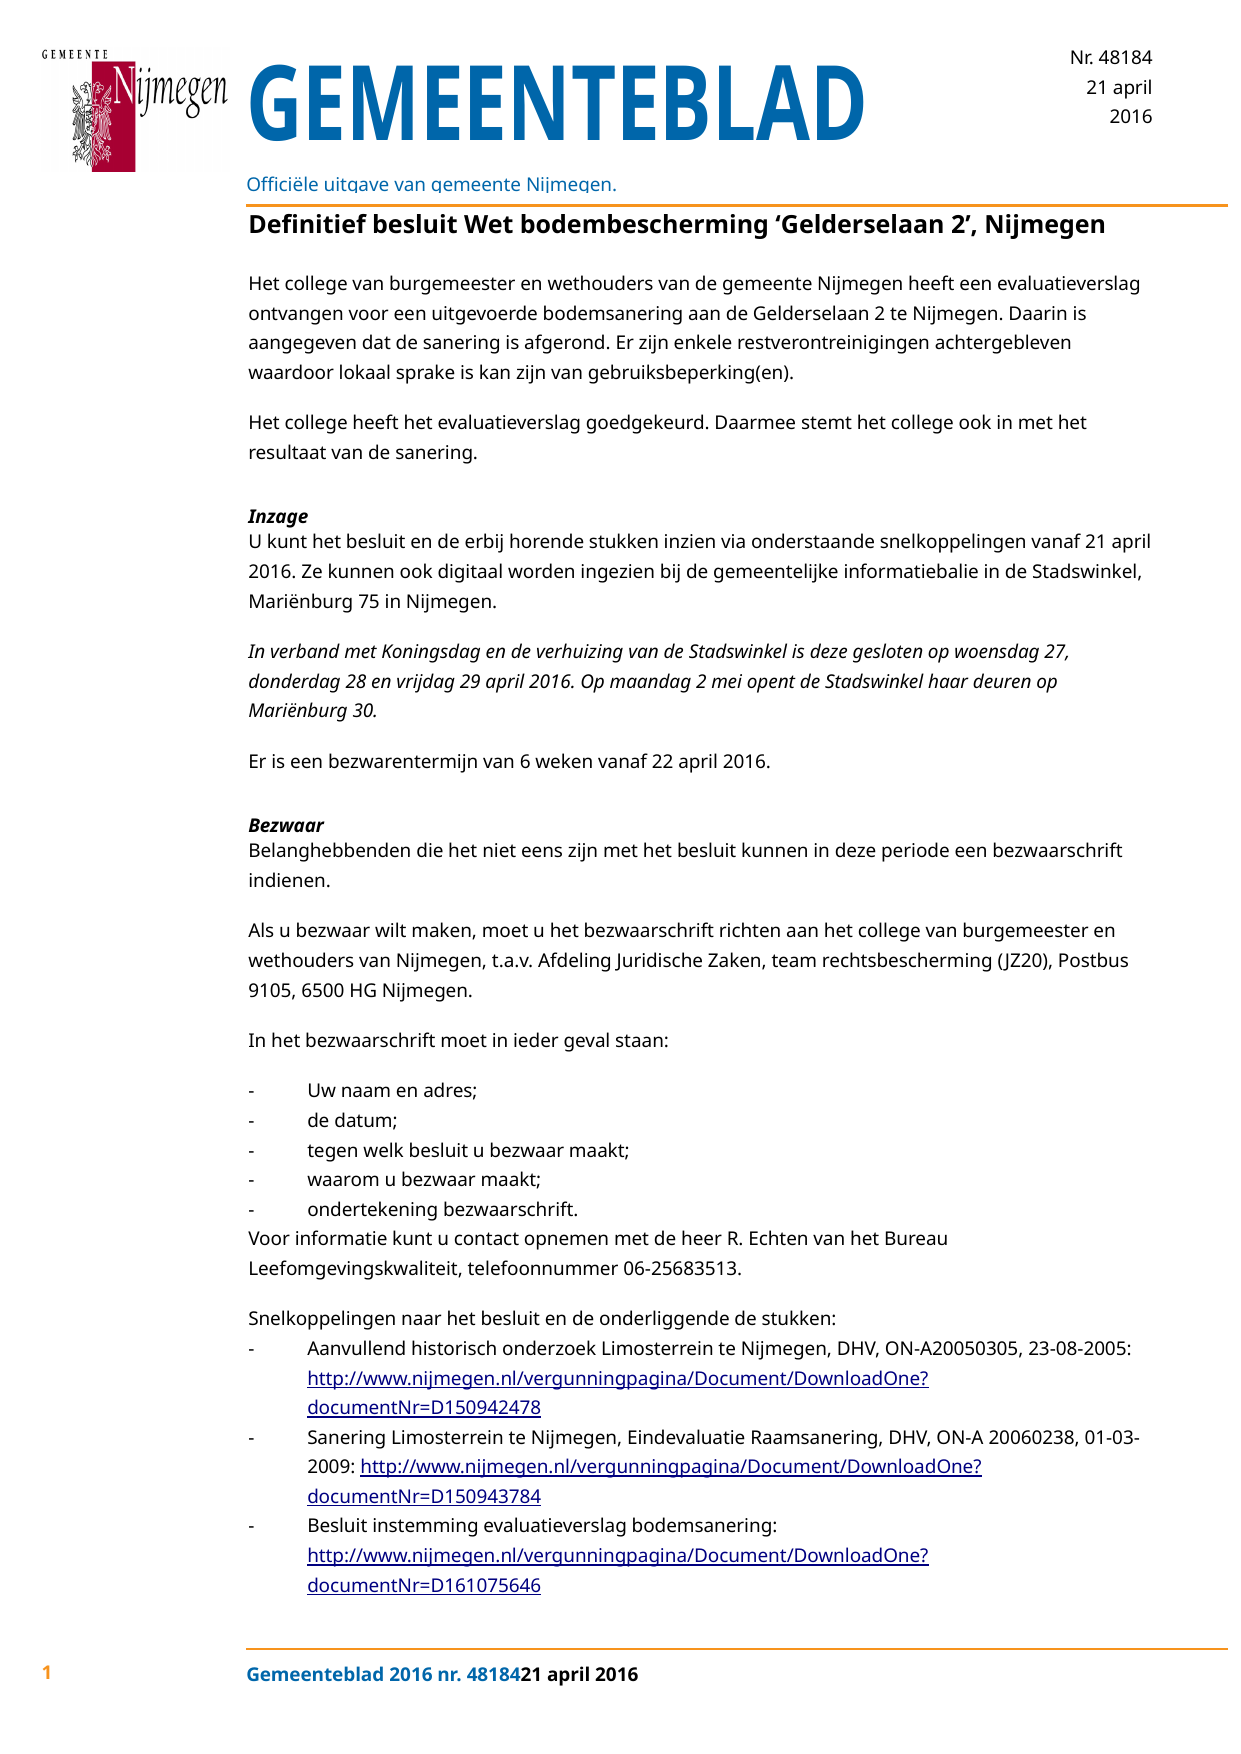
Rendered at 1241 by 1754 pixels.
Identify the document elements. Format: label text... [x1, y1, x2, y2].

text In het bezwaarschrift moet in ieder geval staan: [248, 1027, 1152, 1053]
text Voor informatie kunt u contact opnemen met de heer R. Echten van het Bureau Leefomgevingskwaliteit, telefoonnummer 06-25683513. [248, 1226, 1152, 1281]
picture [41, 47, 231, 172]
list tegen welk besluit u bezwaar maakt; [248, 1137, 1152, 1162]
text In verband met Koningsdag en de verhuizing van de Stadswinkel is deze gesloten op woensdag 27, donderdag 28 en vrijdag 29 april 2016. Op maandag 2 mei opent de Stadswinkel haar deuren op Mariënburg 30. [248, 638, 1152, 723]
text Het college van burgemeester en wethouders van de gemeente Nijmegen heeft een evaluatieverslag ontvangen voor een uitgevoerde bodemsanering aan de Gelderselaan 2 te Nijmegen. Daarin is aangegeven dat de sanering is afgerond. Er zijn enkele restverontreinigingen achtergebleven waardoor lokaal sprake is kan zijn van gebruiksbeperking(en). [248, 270, 1152, 385]
list Uw naam en adres; [248, 1078, 1152, 1103]
text Bezwaar [248, 812, 1152, 838]
list Sanering Limosterrein te Nijmegen, Eindevaluatie Raamsanering, DHV, ON-A 20060238, 01-03-2009: http://www.nijmegen.nl/vergunningpagina/Document/DownloadOne?documentNr=D150943784 [248, 1424, 1152, 1509]
text Definitief besluit Wet bodembescherming ‘Gelderselaan 2’, Nijmegen [248, 207, 1152, 241]
list Besluit instemming evaluatieverslag bodemsanering: http://www.nijmegen.nl/vergunningpagina/Document/DownloadOne?documentNr=D161075646 [248, 1513, 1152, 1597]
text Belanghebbenden die het niet eens zijn met het besluit kunnen in deze periode een bezwaarschrift indienen. [248, 838, 1152, 893]
list Aanvullend historisch onderzoek Limosterrein te Nijmegen, DHV, ON-A20050305, 23-08-2005: http://www.nijmegen.nl/vergunningpagina/Document/DownloadOne?documentNr=D150942478 [248, 1335, 1152, 1420]
list waarom u bezwaar maakt; [248, 1166, 1152, 1192]
text U kunt het besluit en de erbij horende stukken inzien via onderstaande snelkoppelingen vanaf 21 april 2016. Ze kunnen ook digitaal worden ingezien bij de gemeentelijke informatiebalie in de Stadswinkel, Mariënburg 75 in Nijmegen. [248, 529, 1152, 614]
text Als u bezwaar wilt maken, moet u het bezwaarschrift richten aan het college van burgemeester en wethouders van Nijmegen, t.a.v. Afdeling Juridische Zaken, team rechtsbescherming (JZ20), Postbus 9105, 6500 HG Nijmegen. [248, 918, 1152, 1002]
text Snelkoppelingen naar het besluit en de onderliggende de stukken: [248, 1306, 1152, 1331]
list de datum; [248, 1107, 1152, 1133]
text Er is een bezwarentermijn van 6 weken vanaf 22 april 2016. [248, 748, 1152, 774]
text Het college heeft het evaluatieverslag goedgekeurd. Daarmee stemt het college ook in met het resultaat van de sanering. [248, 409, 1152, 465]
list ondertekening bezwaarschrift. [248, 1196, 1152, 1222]
text Inzage [248, 503, 1152, 529]
